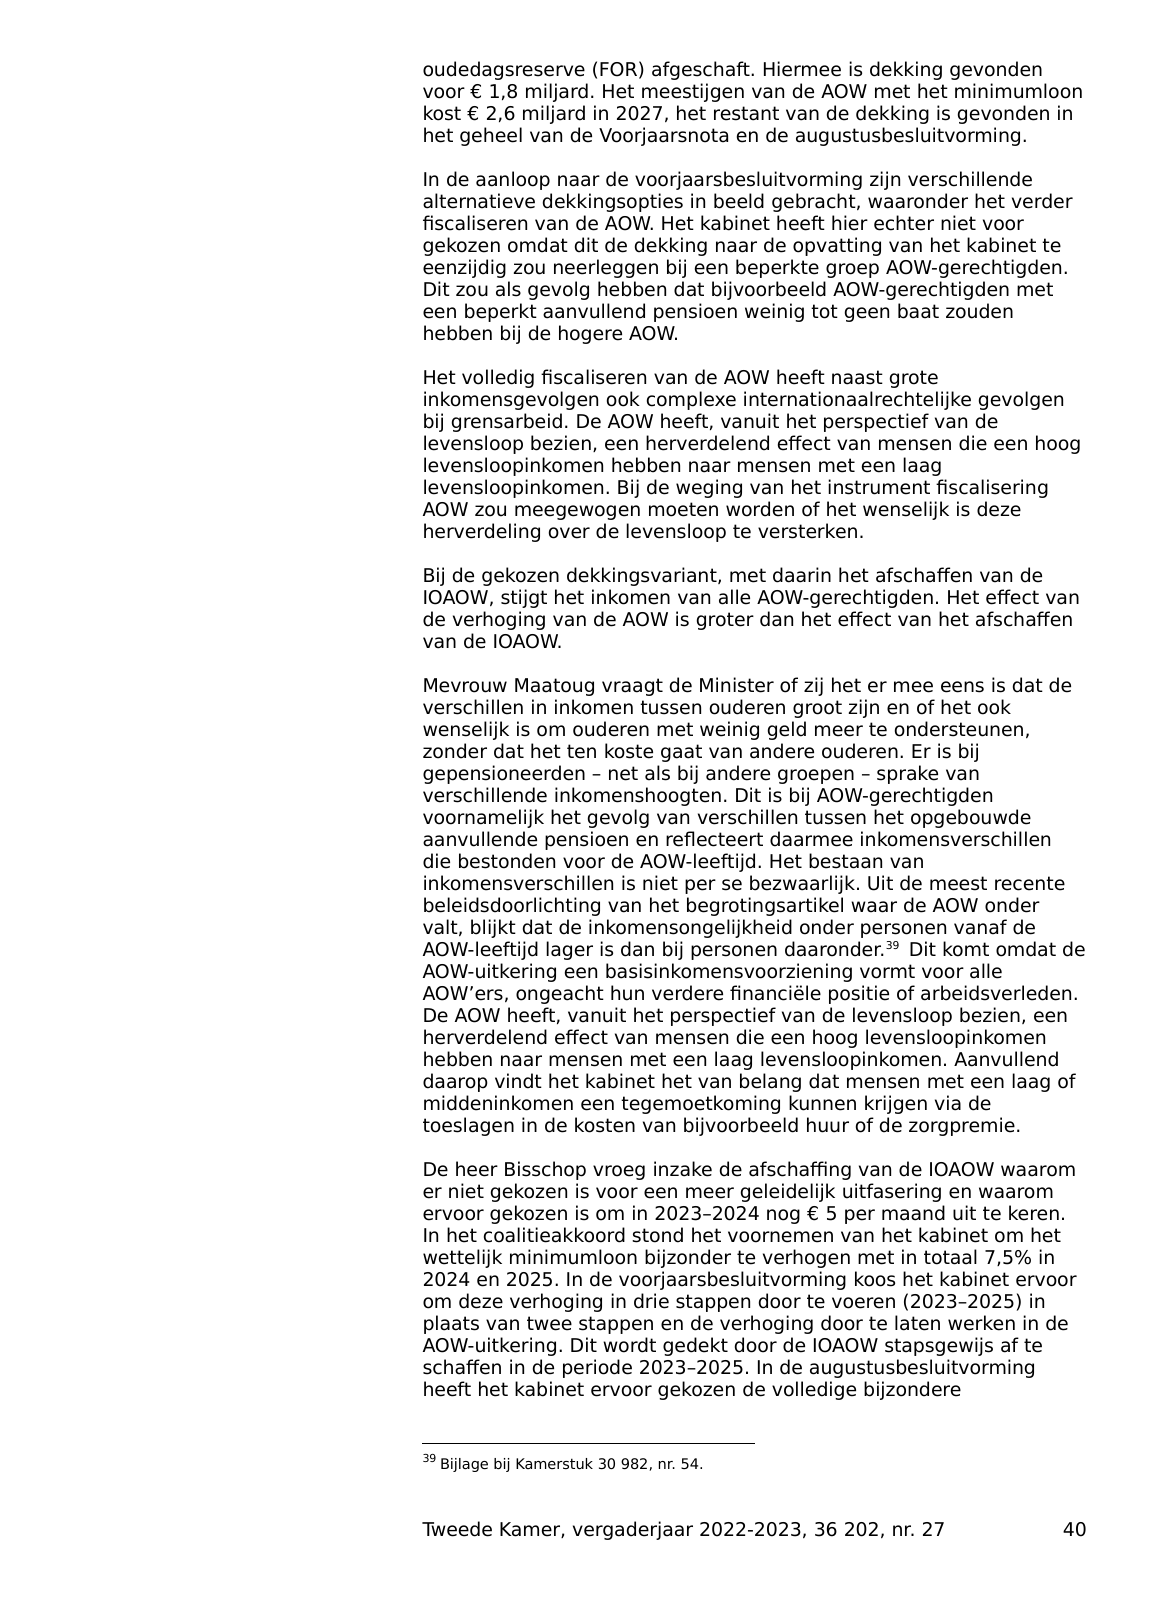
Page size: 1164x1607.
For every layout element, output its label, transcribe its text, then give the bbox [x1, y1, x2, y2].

text oudedagsreserve (FOR) afgeschaft. Hiermee is dekking gevonden voor € 1,8 miljard. Het meestijgen van de AOW met het minimumloon kost € 2,6 miljard in 2027, het restant van de dekking is gevonden in het geheel van de Voorjaarsnota en de augustusbesluitvorming. [422, 59, 1087, 147]
text Mevrouw Maatoug vraagt de Minister of zij het er mee eens is dat de verschillen in inkomen tussen ouderen groot zijn en of het ook wenselijk is om ouderen met weinig geld meer te ondersteunen, zonder dat het ten koste gaat van andere ouderen. Er is bij gepensioneerden – net als bij andere groepen – sprake van verschillende inkomenshoogten. Dit is bij AOW-gerechtigden voornamelijk het gevolg van verschillen tussen het opgebouwde aanvullende pensioen en reflecteert daarmee inkomensverschillen die bestonden voor de AOW-leeftijd. Het bestaan van inkomensverschillen is niet per se bezwaarlijk. Uit de meest recente beleidsdoorlichting van het begrotingsartikel waar de AOW onder valt, blijkt dat de inkomensongelijkheid onder personen vanaf de AOW-leeftijd lager is dan bij personen daaronder. Dit komt omdat de AOW-uitkering een basisinkomensvoorziening vormt voor alle AOW’ers, ongeacht hun verdere financiële positie of arbeidsverleden. De AOW heeft, vanuit het perspectief van de levensloop bezien, een herverdelend effect van mensen die een hoog levensloopinkomen hebben naar mensen met een laag levensloopinkomen. Aanvullend daarop vindt het kabinet het van belang dat mensen met een laag of middeninkomen een tegemoetkoming kunnen krijgen via de toeslagen in de kosten van bijvoorbeeld huur of de zorgpremie. [422, 675, 1087, 1137]
text In de aanloop naar de voorjaarsbesluitvorming zijn verschillende alternatieve dekkingsopties in beeld gebracht, waaronder het verder fiscaliseren van de AOW. Het kabinet heeft hier echter niet voor gekozen omdat dit de dekking naar de opvatting van het kabinet te eenzijdig zou neerleggen bij een beperkte groep AOW-gerechtigden. Dit zou als gevolg hebben dat bijvoorbeeld AOW-gerechtigden met een beperkt aanvullend pensioen weinig tot geen baat zouden hebben bij de hogere AOW. [422, 169, 1087, 345]
text Het volledig fiscaliseren van de AOW heeft naast grote inkomensgevolgen ook complexe internationaalrechtelijke gevolgen bij grensarbeid. De AOW heeft, vanuit het perspectief van de levensloop bezien, een herverdelend effect van mensen die een hoog levensloopinkomen hebben naar mensen met een laag levensloopinkomen. Bij de weging van het instrument fiscalisering AOW zou meegewogen moeten worden of het wenselijk is deze herverdeling over de levensloop te versterken. [422, 367, 1087, 543]
text Bijlage bij Kamerstuk 30 982, nr. 54. [422, 1452, 1087, 1474]
text De heer Bisschop vroeg inzake de afschaffing van de IOAOW waarom er niet gekozen is voor een meer geleidelijk uitfasering en waarom ervoor gekozen is om in 2023–2024 nog € 5 per maand uit te keren. In het coalitieakkoord stond het voornemen van het kabinet om het wettelijk minimumloon bijzonder te verhogen met in totaal 7,5% in 2024 en 2025. In de voorjaarsbesluitvorming koos het kabinet ervoor om deze verhoging in drie stappen door te voeren (2023–2025) in plaats van twee stappen en de verhoging door te laten werken in de AOW-uitkering. Dit wordt gedekt door de IOAOW stapsgewijs af te schaffen in de periode 2023–2025. In de augustusbesluitvorming heeft het kabinet ervoor gekozen de volledige bijzondere [422, 1159, 1087, 1401]
text Bij de gekozen dekkingsvariant, met daarin het afschaffen van de IOAOW, stijgt het inkomen van alle AOW-gerechtigden. Het effect van de verhoging van de AOW is groter dan het effect van het afschaffen van de IOAOW. [422, 565, 1087, 653]
